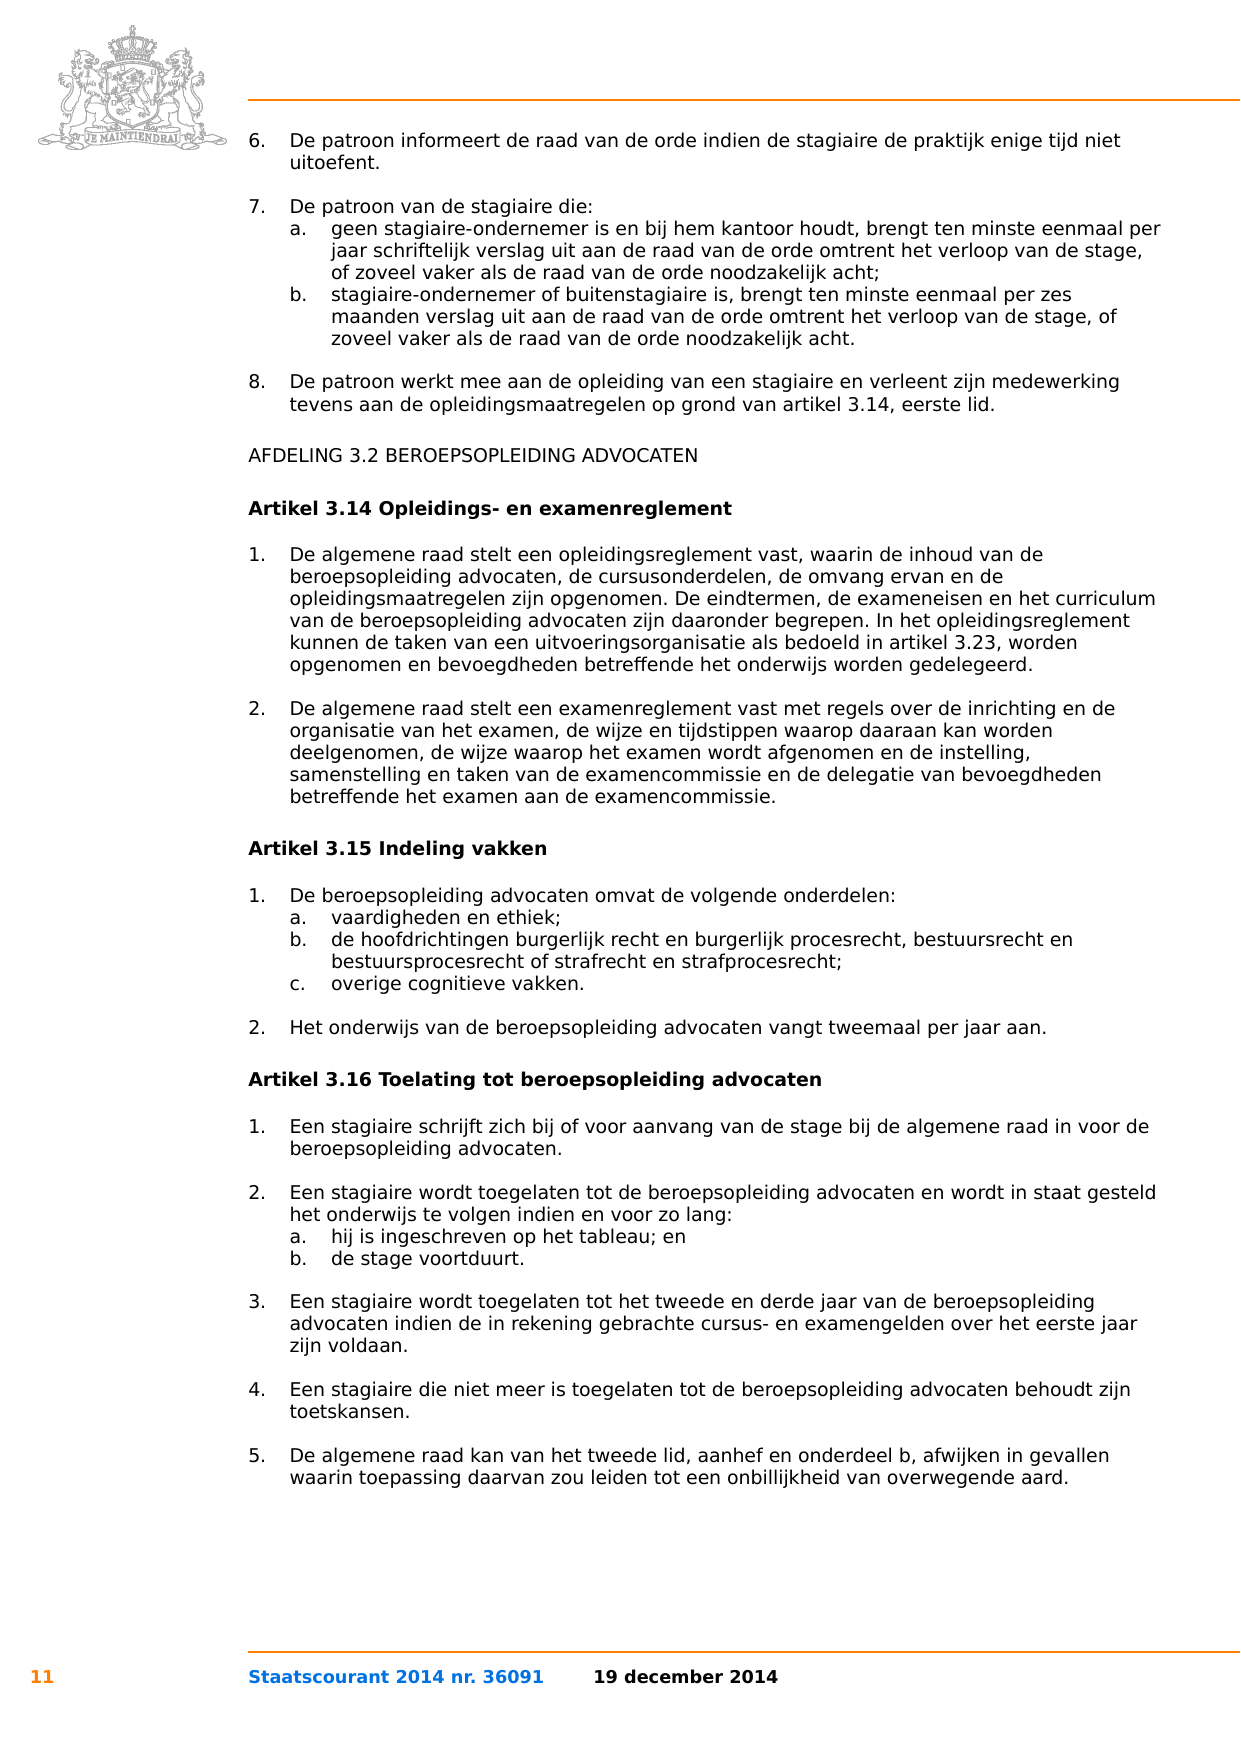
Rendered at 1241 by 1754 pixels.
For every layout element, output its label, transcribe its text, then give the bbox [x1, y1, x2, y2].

text a. hij is ingeschreven op het tableau; en [289, 1226, 1163, 1247]
subtitle AFDELING 3.2 BEROEPSOPLEIDING ADVOCATEN [248, 445, 1163, 467]
text b. de hoofdrichtingen burgerlijk recht en burgerlijk procesrecht, bestuursrecht en bestuursprocesrecht of strafrecht en strafprocesrecht; [289, 929, 1163, 973]
text 1. De beroepsopleiding advocaten omvat de volgende onderdelen: [248, 885, 1163, 907]
text 2. De algemene raad stelt een examenreglement vast met regels over de inrichting en de organisatie van het examen, de wijze en tijdstippen waarop daaraan kan worden deelgenomen, de wijze waarop het examen wordt afgenomen en de instelling, samenstelling en taken van de examencommissie en de delegatie van bevoegdheden betreffende het examen aan de examencommissie. [248, 698, 1163, 808]
text 7. De patroon van de stagiaire die: [248, 196, 1163, 218]
picture [38, 25, 227, 150]
subtitle Artikel 3.15 Indeling vakken [248, 838, 1163, 860]
text 8. De patroon werkt mee aan de opleiding van een stagiaire en verleent zijn medewerking tevens aan de opleidingsmaatregelen op grond van artikel 3.14, eerste lid. [248, 371, 1163, 415]
text 4. Een stagiaire die niet meer is toegelaten tot de beroepsopleiding advocaten behoudt zijn toetskansen. [248, 1379, 1163, 1423]
text 6. De patroon informeert de raad van de orde indien de stagiaire de praktijk enige tijd niet uitoefent. [248, 130, 1163, 174]
text b. stagiaire-ondernemer of buitenstagiaire is, brengt ten minste eenmaal per zes maanden verslag uit aan de raad van de orde omtrent het verloop van de stage, of zoveel vaker als de raad van de orde noodzakelijk acht. [289, 284, 1163, 349]
text 3. Een stagiaire wordt toegelaten tot het tweede en derde jaar van de beroepsopleiding advocaten indien de in rekening gebrachte cursus- en examengelden over het eerste jaar zijn voldaan. [248, 1291, 1163, 1357]
text a. geen stagiaire-ondernemer is en bij hem kantoor houdt, brengt ten minste eenmaal per jaar schriftelijk verslag uit aan de raad van de orde omtrent het verloop van de stage, of zoveel vaker als de raad van de orde noodzakelijk acht; [289, 218, 1163, 284]
text 2. Het onderwijs van de beroepsopleiding advocaten vangt tweemaal per jaar aan. [248, 1017, 1163, 1039]
text 1. Een stagiaire schrijft zich bij of voor aanvang van de stage bij de algemene raad in voor de beroepsopleiding advocaten. [248, 1116, 1163, 1160]
subtitle Artikel 3.14 Opleidings- en examenreglement [248, 497, 1163, 519]
text a. vaardigheden en ethiek; [289, 907, 1163, 929]
subtitle Artikel 3.16 Toelating tot beroepsopleiding advocaten [248, 1069, 1163, 1091]
text 1. De algemene raad stelt een opleidingsreglement vast, waarin de inhoud van de beroepsopleiding advocaten, de cursusonderdelen, de omvang ervan en de opleidingsmaatregelen zijn opgenomen. De eindtermen, de exameneisen en het curriculum van de beroepsopleiding advocaten zijn daaronder begrepen. In het opleidingsreglement kunnen de taken van een uitvoeringsorganisatie als bedoeld in artikel 3.23, worden opgenomen en bevoegdheden betreffende het onderwijs worden gedelegeerd. [248, 544, 1163, 676]
text 5. De algemene raad kan van het tweede lid, aanhef en onderdeel b, afwijken in gevallen waarin toepassing daarvan zou leiden tot een onbillijkheid van overwegende aard. [248, 1445, 1163, 1489]
text b. de stage voortduurt. [289, 1247, 1163, 1269]
text c. overige cognitieve vakken. [289, 973, 1163, 995]
text 2. Een stagiaire wordt toegelaten tot de beroepsopleiding advocaten en wordt in staat gesteld het onderwijs te volgen indien en voor zo lang: [248, 1182, 1163, 1226]
